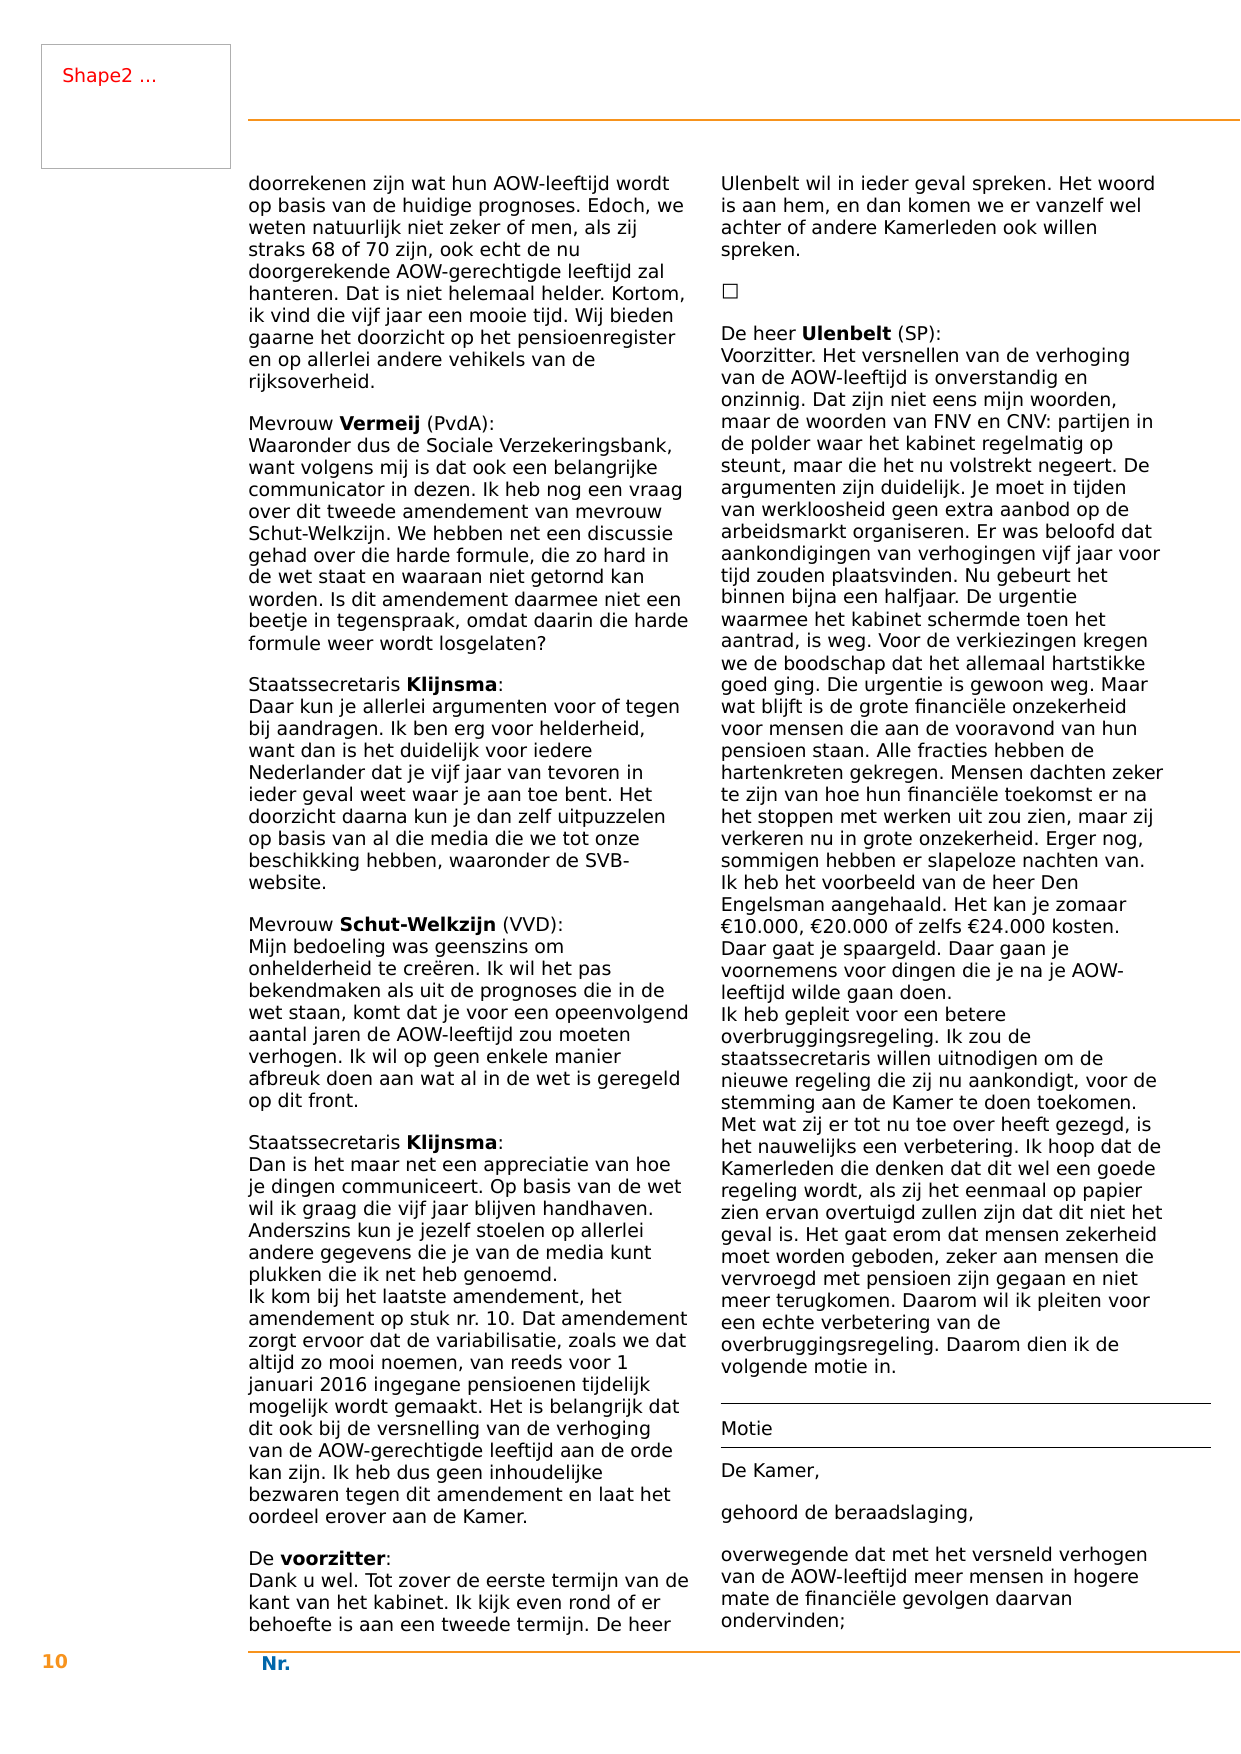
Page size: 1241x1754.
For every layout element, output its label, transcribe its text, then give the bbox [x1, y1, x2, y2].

text Mevrouw Vermeij (PvdA): [248, 413, 691, 434]
text gehoord de beraadslaging, [721, 1502, 1163, 1523]
text Staatssecretaris Klijnsma: [248, 674, 691, 696]
text Ik kom bij het laatste amendement, het amendement op stuk nr. 10. Dat amendement zorgt ervoor dat de variabilisatie, zoals we dat altijd zo mooi noemen, van reeds voor 1 januari 2016 ingegane pensioenen tijdelijk mogelijk wordt gemaakt. Het is belangrijk dat dit ook bij de versnelling van de verhoging van de AOW-gerechtigde leeftijd aan de orde kan zijn. Ik heb dus geen inhoudelijke bezwaren tegen dit amendement en laat het oordeel erover aan de Kamer. [248, 1286, 691, 1528]
text Dan is het maar net een appreciatie van hoe je dingen communiceert. Op basis van de wet wil ik graag die vijf jaar blijven handhaven. Anderszins kun je jezelf stoelen op allerlei andere gegevens die je van de media kunt plukken die ik net heb genoemd. [248, 1154, 691, 1286]
text De heer Ulenbelt (SP): [721, 323, 1163, 345]
text Mevrouw Schut-Welkzijn (VVD): [248, 914, 691, 936]
text De voorzitter: [248, 1548, 691, 1569]
text Motie [721, 1418, 1163, 1439]
text Dank u wel. Tot zover de eerste termijn van de kant van het kabinet. Ik kijk even rond of er behoefte is aan een tweede termijn. De heer [248, 1569, 691, 1636]
text Staatssecretaris Klijnsma: [248, 1132, 691, 1154]
text Ulenbelt wil in ieder geval spreken. Het woord is aan hem, en dan komen we er vanzelf wel achter of andere Kamerleden ook willen spreken. [721, 173, 1163, 261]
text Daar kun je allerlei argumenten voor of tegen bij aandragen. Ik ben erg voor helderheid, want dan is het duidelijk voor iedere Nederlander dat je vijf jaar van tevoren in ieder geval weet waar je aan toe bent. Het doorzicht daarna kun je dan zelf uitpuzzelen op basis van al die media die we tot onze beschikking hebben, waaronder de SVB-website. [248, 696, 691, 894]
text Ik heb gepleit voor een betere overbruggingsregeling. Ik zou de staatssecretaris willen uitnodigen om de nieuwe regeling die zij nu aankondigt, voor de stemming aan de Kamer te doen toekomen. Met wat zij er tot nu toe over heeft gezegd, is het nauwelijks een verbetering. Ik hoop dat de Kamerleden die denken dat dit wel een goede regeling wordt, als zij het eenmaal op papier zien ervan overtuigd zullen zijn dat dit niet het geval is. Het gaat erom dat mensen zekerheid moet worden geboden, zeker aan mensen die vervroegd met pensioen zijn gegaan en niet meer terugkomen. Daarom wil ik pleiten voor een echte verbetering van de overbruggingsregeling. Daarom dien ik de volgende motie in. [721, 1004, 1163, 1378]
text ⬜ [721, 281, 1163, 303]
text De Kamer, [721, 1459, 1163, 1482]
text Voorzitter. Het versnellen van de verhoging van de AOW-leeftijd is onverstandig en onzinnig. Dat zijn niet eens mijn woorden, maar de woorden van FNV en CNV: partijen in de polder waar het kabinet regelmatig op steunt, maar die het nu volstrekt negeert. De argumenten zijn duidelijk. Je moet in tijden van werkloosheid geen extra aanbod op de arbeidsmarkt organiseren. Er was beloofd dat aankondigingen van verhogingen vijf jaar voor tijd zouden plaatsvinden. Nu gebeurt het binnen bijna een halfjaar. De urgentie waarmee het kabinet schermde toen het aantrad, is weg. Voor de verkiezingen kregen we de boodschap dat het allemaal hartstikke goed ging. Die urgentie is gewoon weg. Maar wat blijft is de grote financiële onzekerheid voor mensen die aan de vooravond van hun pensioen staan. Alle fracties hebben de hartenkreten gekregen. Mensen dachten zeker te zijn van hoe hun financiële toekomst er na het stoppen met werken uit zou zien, maar zij verkeren nu in grote onzekerheid. Erger nog, sommigen hebben er slapeloze nachten van. Ik heb het voorbeeld van de heer Den Engelsman aangehaald. Het kan je zomaar €10.000, €20.000 of zelfs €24.000 kosten. Daar gaat je spaargeld. Daar gaan je voornemens voor dingen die je na je AOW-leeftijd wilde gaan doen. [721, 345, 1163, 1004]
text Waaronder dus de Sociale Verzekeringsbank, want volgens mij is dat ook een belangrijke communicator in dezen. Ik heb nog een vraag over dit tweede amendement van mevrouw Schut-Welkzijn. We hebben net een discussie gehad over die harde formule, die zo hard in de wet staat en waaraan niet getornd kan worden. Is dit amendement daarmee niet een beetje in tegenspraak, omdat daarin die harde formule weer wordt losgelaten? [248, 434, 691, 654]
text overwegende dat met het versneld verhogen van de AOW-leeftijd meer mensen in hogere mate de financiële gevolgen daarvan ondervinden; [721, 1543, 1163, 1631]
text Mijn bedoeling was geenszins om onhelderheid te creëren. Ik wil het pas bekendmaken als uit de prognoses die in de wet staan, komt dat je voor een opeenvolgend aantal jaren de AOW-leeftijd zou moeten verhogen. Ik wil op geen enkele manier afbreuk doen aan wat al in de wet is geregeld op dit front. [248, 936, 691, 1112]
text doorrekenen zijn wat hun AOW-leeftijd wordt op basis van de huidige prognoses. Edoch, we weten natuurlijk niet zeker of men, als zij straks 68 of 70 zijn, ook echt de nu doorgerekende AOW-gerechtigde leeftijd zal hanteren. Dat is niet helemaal helder. Kortom, ik vind die vijf jaar een mooie tijd. Wij bieden gaarne het doorzicht op het pensioenregister en op allerlei andere vehikels van de rijksoverheid. [248, 173, 691, 393]
